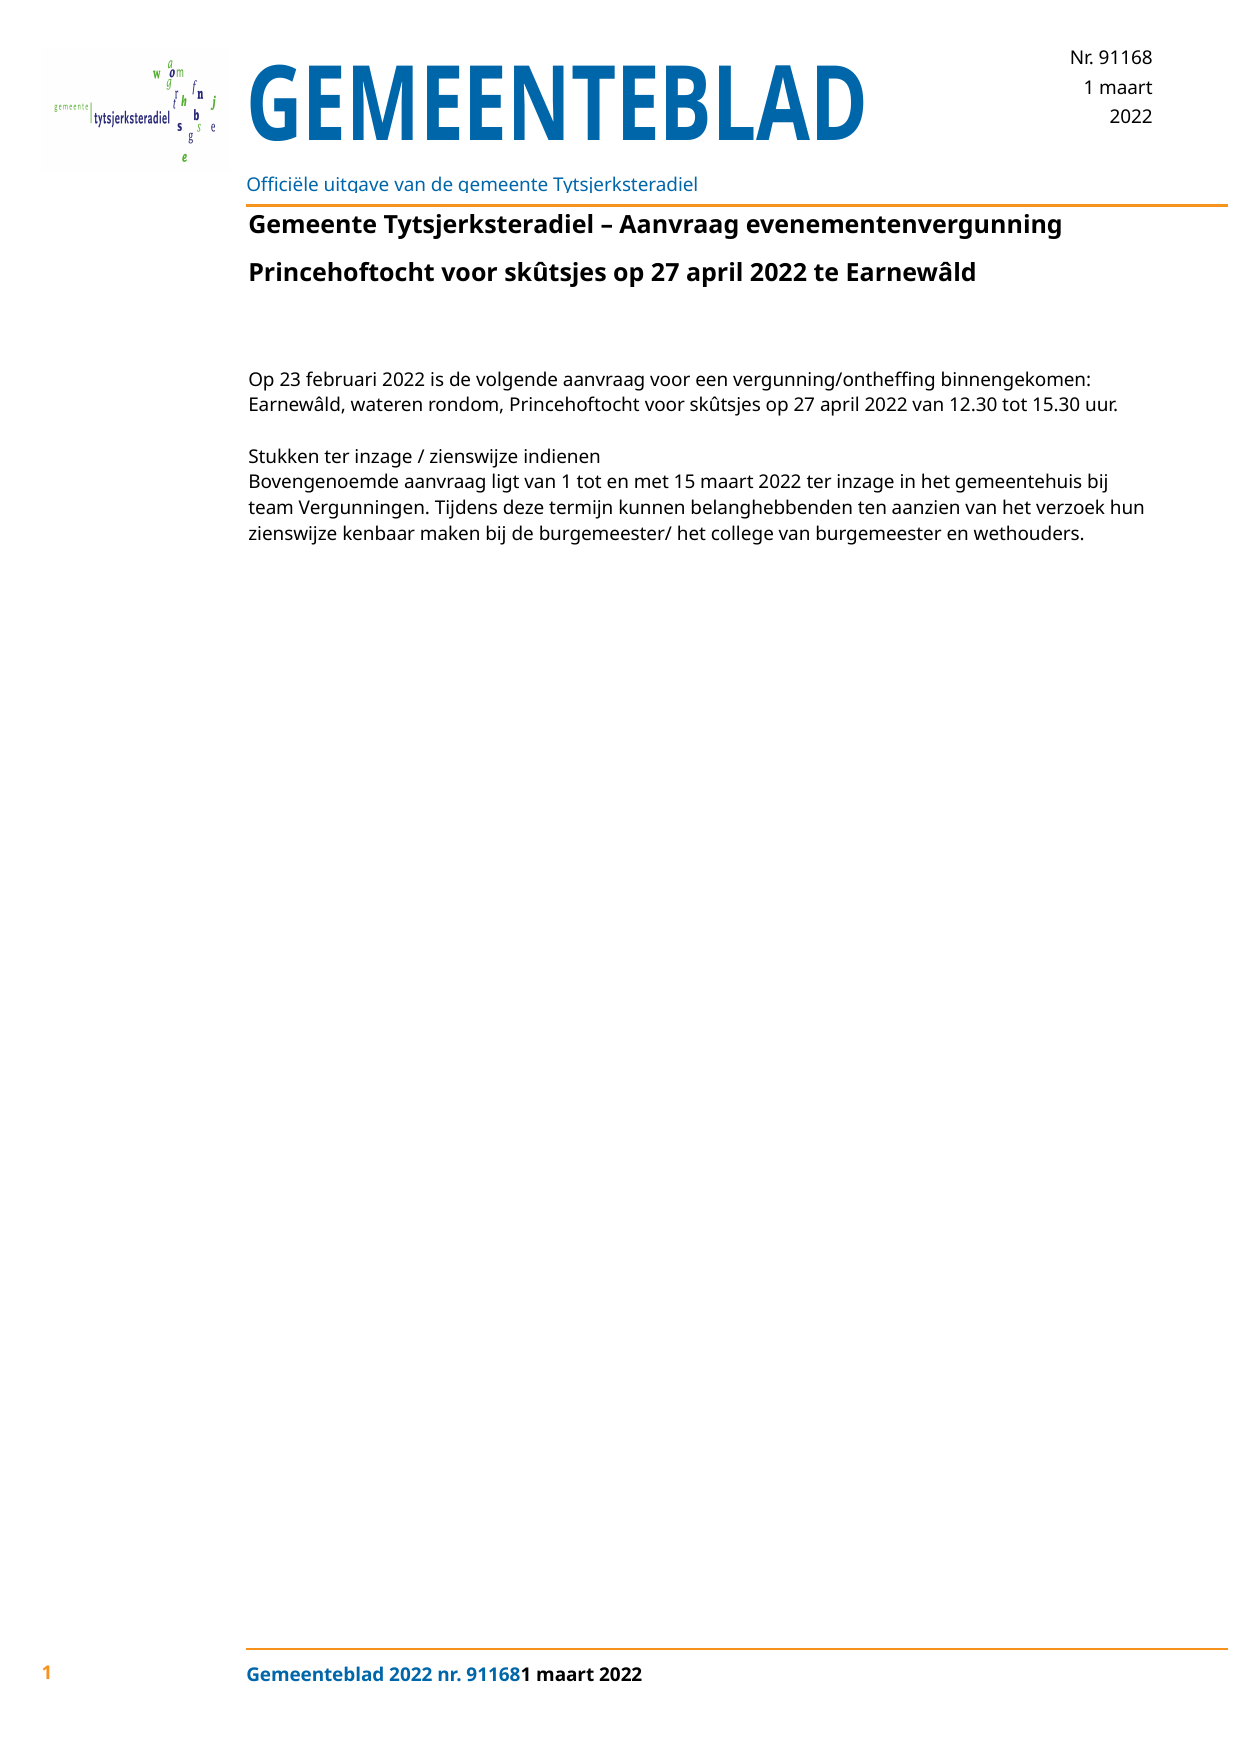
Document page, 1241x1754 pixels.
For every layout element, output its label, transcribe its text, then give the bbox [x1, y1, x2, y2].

text Bovengenoemde aanvraag ligt van 1 tot en met 15 maart 2022 ter inzage in het gemeentehuis bij team Vergunningen. Tijdens deze termijn kunnen belanghebbenden ten aanzien van het verzoek hun zienswijze kenbaar maken bij de burgemeester/ het college van burgemeester en wethouders. [248, 469, 1152, 546]
text Earnewâld, wateren rondom, Princehoftocht voor skûtsjes op 27 april 2022 van 12.30 tot 15.30 uur. [248, 391, 1152, 417]
text Op 23 februari 2022 is de volgende aanvraag voor een vergunning/ontheffing binnengekomen: [248, 366, 1152, 391]
picture [41, 47, 231, 172]
text Stukken ter inzage / zienswijze indienen [248, 443, 1152, 469]
text Gemeente Tytsjerksteradiel – Aanvraag evenementenvergunning Princehoftocht voor skûtsjes op 27 april 2022 te Earnewâld [248, 207, 1152, 288]
